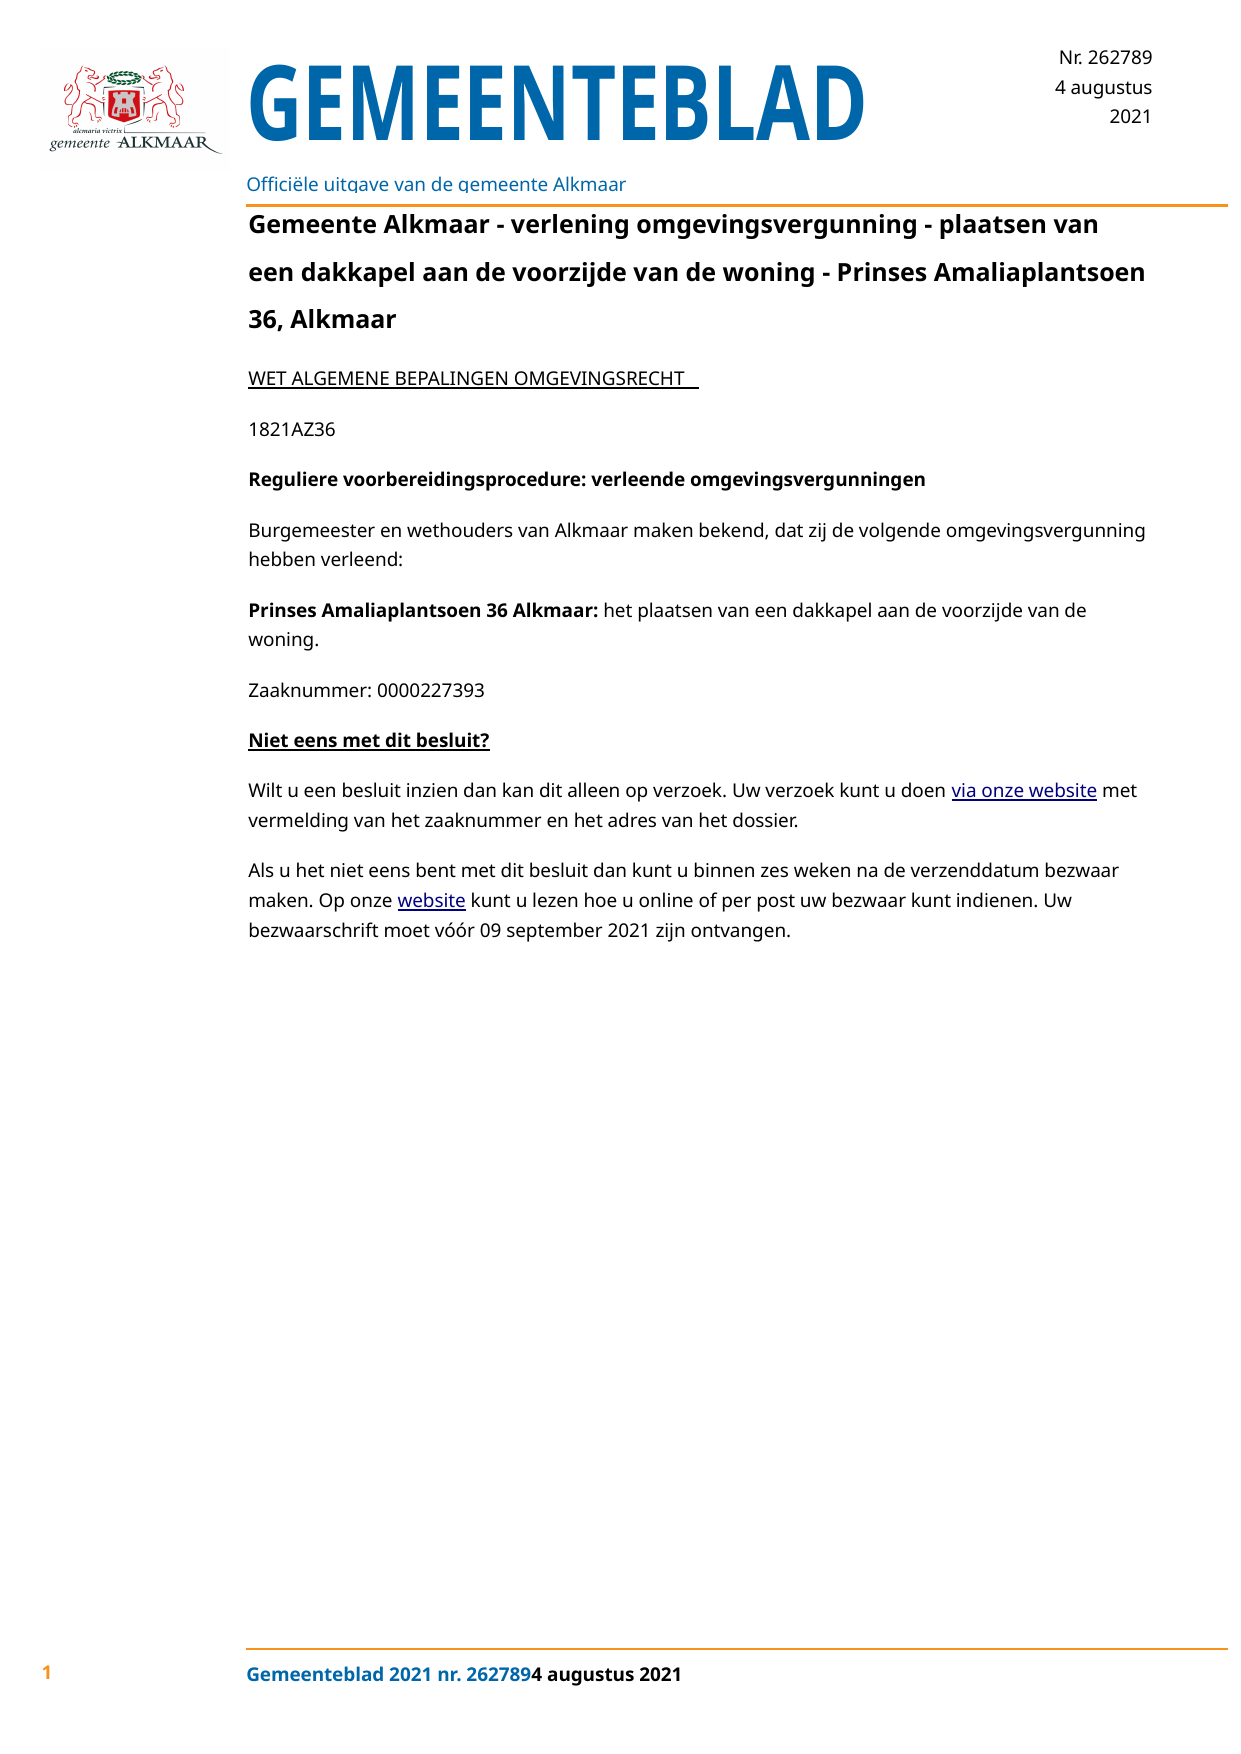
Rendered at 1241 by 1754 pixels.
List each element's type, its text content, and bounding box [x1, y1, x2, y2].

text Zaaknummer: 0000227393 [248, 677, 1152, 702]
text Reguliere voorbereidingsprocedure: verleende omgevingsvergunningen [248, 466, 1152, 492]
text Burgemeester en wethouders van Alkmaar maken bekend, dat zij de volgende omgevingsvergunning hebben verleend: [248, 517, 1152, 572]
text Niet eens met dit besluit? [248, 727, 1152, 753]
text Prinses Amaliaplantsoen 36 Alkmaar: het plaatsen van een dakkapel aan de voorzijde van de woning. [248, 597, 1152, 652]
text 1821AZ36 [248, 416, 1152, 442]
text Als u het niet eens bent met dit besluit dan kunt u binnen zes weken na de verzenddatum bezwaar maken. Op onze website kunt u lezen hoe u online of per post uw bezwaar kunt indienen. Uw bezwaarschrift moet vóór 09 september 2021 zijn ontvangen. [248, 858, 1152, 942]
text Wilt u een besluit inzien dan kan dit alleen op verzoek. Uw verzoek kunt u doen via onze website met vermelding van het zaaknummer en het adres van het dossier. [248, 778, 1152, 833]
text Gemeente Alkmaar - verlening omgevingsvergunning - plaatsen van een dakkapel aan de voorzijde van de woning - Prinses Amaliaplantsoen 36, Alkmaar [248, 207, 1152, 336]
text WET ALGEMENE BEPALINGEN OMGEVINGSRECHT [248, 366, 1152, 391]
picture [41, 47, 231, 172]
